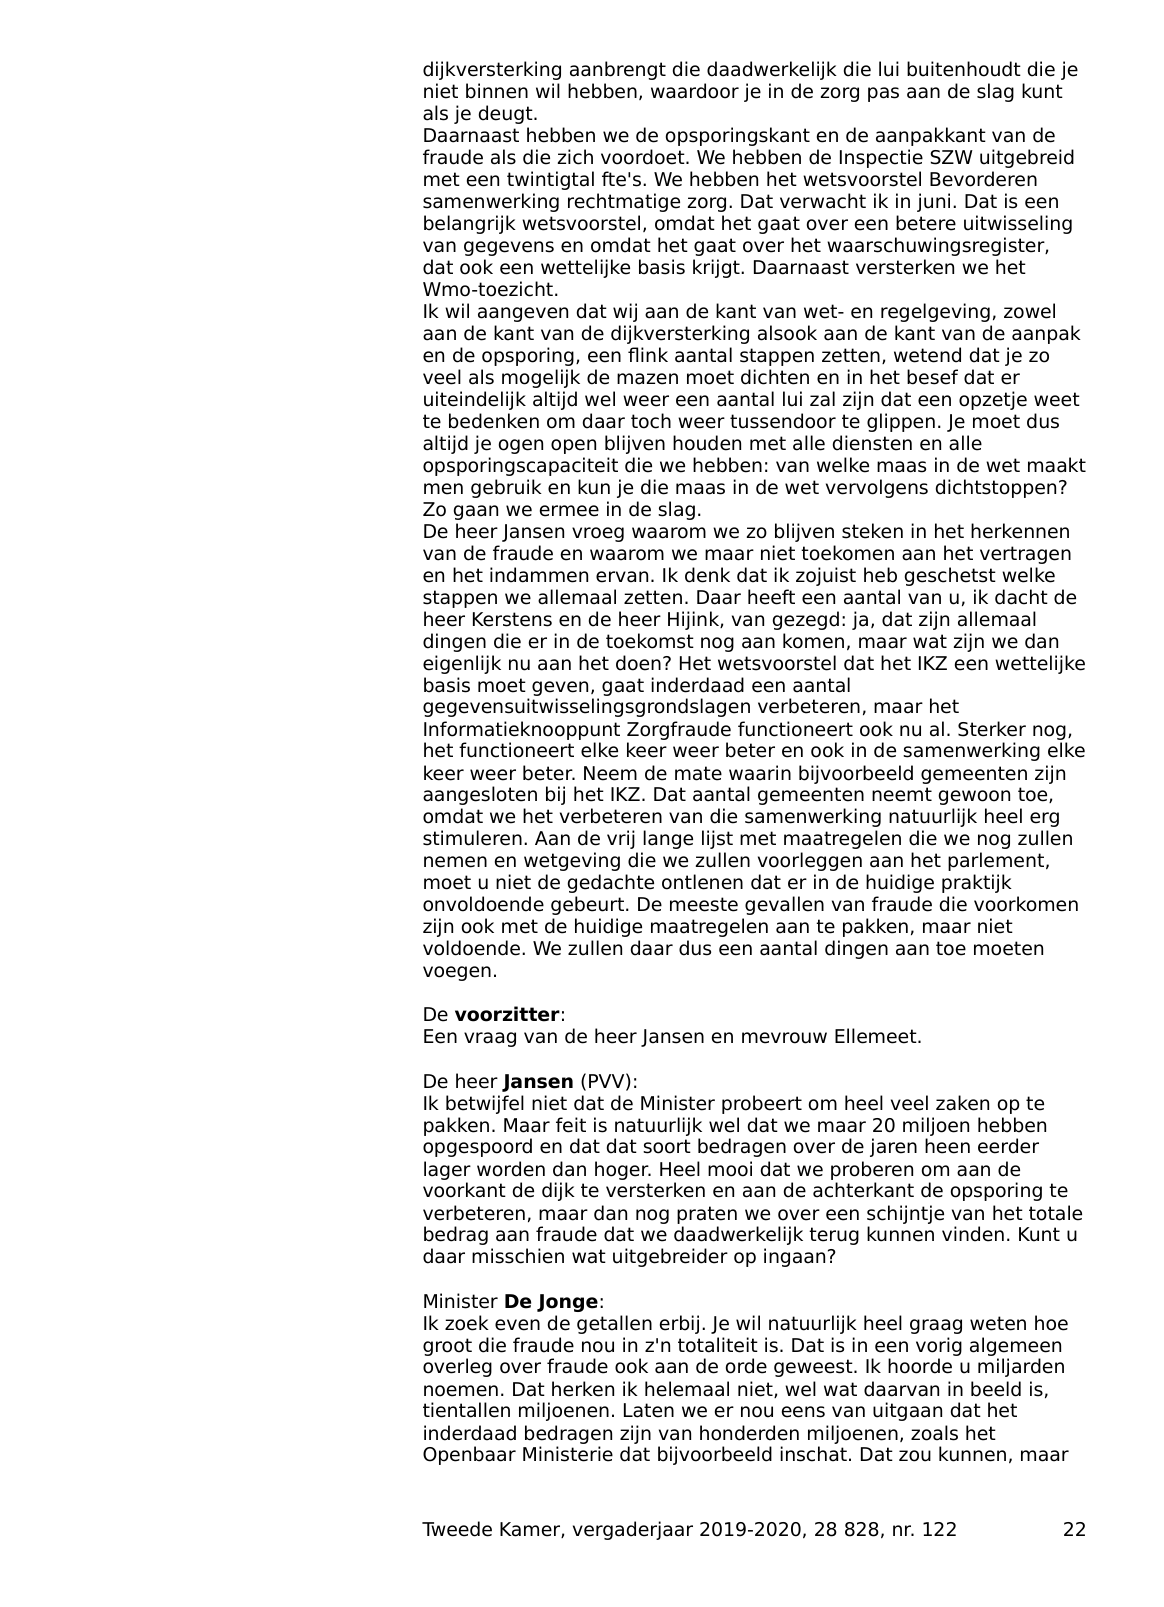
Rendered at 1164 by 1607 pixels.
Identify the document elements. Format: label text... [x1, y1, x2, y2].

text Ik betwijfel niet dat de Minister probeert om heel veel zaken op te pakken. Maar feit is natuurlijk wel dat we maar 20 miljoen hebben opgespoord en dat dat soort bedragen over de jaren heen eerder lager worden dan hoger. Heel mooi dat we proberen om aan de voorkant de dijk te versterken en aan de achterkant de opsporing te verbeteren, maar dan nog praten we over een schijntje van het totale bedrag aan fraude dat we daadwerkelijk terug kunnen vinden. Kunt u daar misschien wat uitgebreider op ingaan? [422, 1092, 1087, 1268]
text dijkversterking aanbrengt die daadwerkelijk die lui buitenhoudt die je niet binnen wil hebben, waardoor je in de zorg pas aan de slag kunt als je deugt. [422, 59, 1087, 125]
text Minister De Jonge: [422, 1291, 1087, 1312]
text De voorzitter: [422, 1004, 1087, 1026]
text Ik wil aangeven dat wij aan de kant van wet- en regelgeving, zowel aan de kant van de dijkversterking alsook aan de kant van de aanpak en de opsporing, een flink aantal stappen zetten, wetend dat je zo veel als mogelijk de mazen moet dichten en in het besef dat er uiteindelijk altijd wel weer een aantal lui zal zijn dat een opzetje weet te bedenken om daar toch weer tussendoor te glippen. Je moet dus altijd je ogen open blijven houden met alle diensten en alle opsporingscapaciteit die we hebben: van welke maas in de wet maakt men gebruik en kun je die maas in de wet vervolgens dichtstoppen? Zo gaan we ermee in de slag. [422, 301, 1087, 521]
text Een vraag van de heer Jansen en mevrouw Ellemeet. [422, 1026, 1087, 1048]
text Daarnaast hebben we de opsporingskant en de aanpakkant van de fraude als die zich voordoet. We hebben de Inspectie SZW uitgebreid met een twintigtal fte's. We hebben het wetsvoorstel Bevorderen samenwerking rechtmatige zorg. Dat verwacht ik in juni. Dat is een belangrijk wetsvoorstel, omdat het gaat over een betere uitwisseling van gegevens en omdat het gaat over het waarschuwingsregister, dat ook een wettelijke basis krijgt. Daarnaast versterken we het Wmo-toezicht. [422, 125, 1087, 301]
text De heer Jansen vroeg waarom we zo blijven steken in het herkennen van de fraude en waarom we maar niet toekomen aan het vertragen en het indammen ervan. Ik denk dat ik zojuist heb geschetst welke stappen we allemaal zetten. Daar heeft een aantal van u, ik dacht de heer Kerstens en de heer Hijink, van gezegd: ja, dat zijn allemaal dingen die er in de toekomst nog aan komen, maar wat zijn we dan eigenlijk nu aan het doen? Het wetsvoorstel dat het IKZ een wettelijke basis moet geven, gaat inderdaad een aantal gegevensuitwisselingsgrondslagen verbeteren, maar het Informatieknooppunt Zorgfraude functioneert ook nu al. Sterker nog, het functioneert elke keer weer beter en ook in de samenwerking elke keer weer beter. Neem de mate waarin bijvoorbeeld gemeenten zijn aangesloten bij het IKZ. Dat aantal gemeenten neemt gewoon toe, omdat we het verbeteren van die samenwerking natuurlijk heel erg stimuleren. Aan de vrij lange lijst met maatregelen die we nog zullen nemen en wetgeving die we zullen voorleggen aan het parlement, moet u niet de gedachte ontlenen dat er in de huidige praktijk onvoldoende gebeurt. De meeste gevallen van fraude die voorkomen zijn ook met de huidige maatregelen aan te pakken, maar niet voldoende. We zullen daar dus een aantal dingen aan toe moeten voegen. [422, 521, 1087, 982]
text Ik zoek even de getallen erbij. Je wil natuurlijk heel graag weten hoe groot die fraude nou in z'n totaliteit is. Dat is in een vorig algemeen overleg over fraude ook aan de orde geweest. Ik hoorde u miljarden noemen. Dat herken ik helemaal niet, wel wat daarvan in beeld is, tientallen miljoenen. Laten we er nou eens van uitgaan dat het inderdaad bedragen zijn van honderden miljoenen, zoals het Openbaar Ministerie dat bijvoorbeeld inschat. Dat zou kunnen, maar [422, 1312, 1087, 1466]
text De heer Jansen (PVV): [422, 1071, 1087, 1092]
